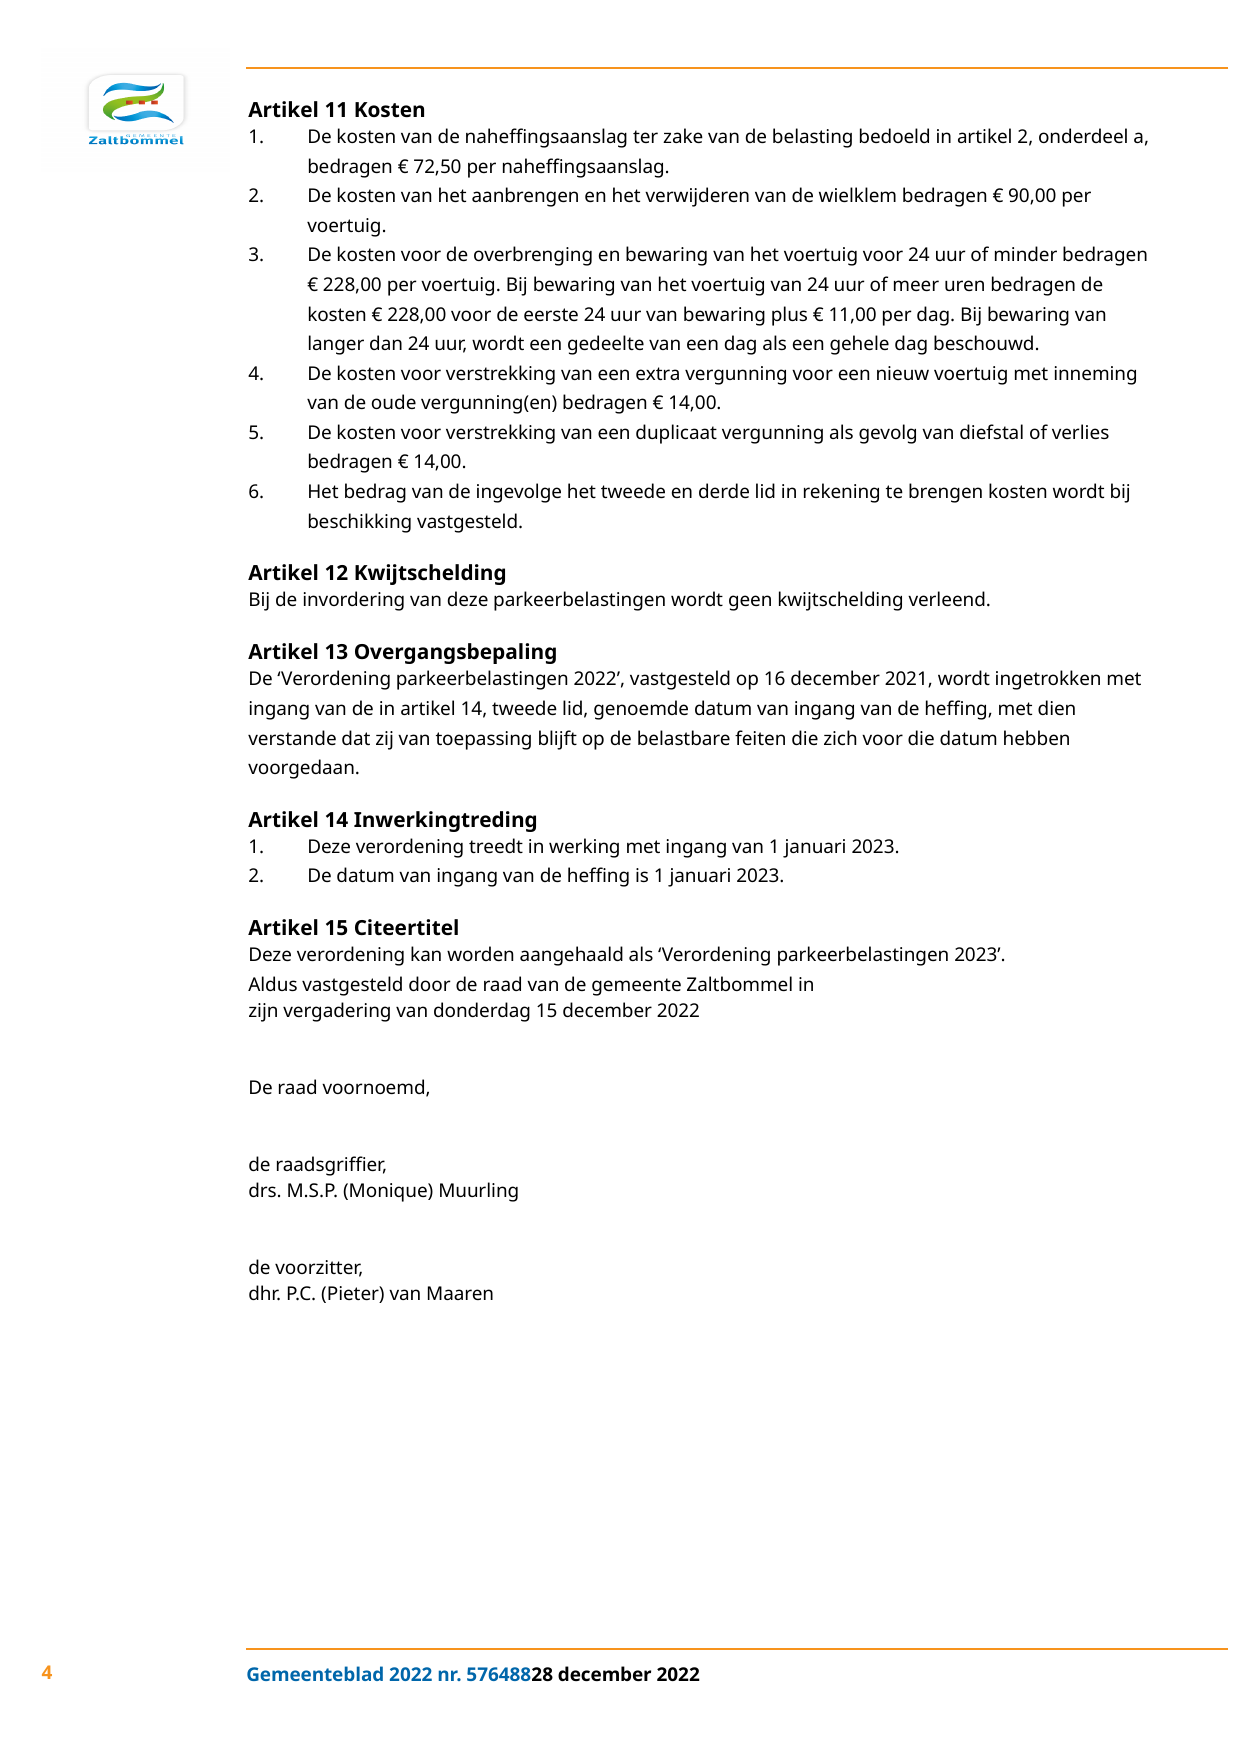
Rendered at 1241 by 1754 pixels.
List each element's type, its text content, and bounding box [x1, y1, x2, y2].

text De raad voornoemd, [248, 1074, 1152, 1100]
text drs. M.S.P. (Monique) Muurling [248, 1177, 1152, 1203]
text dhr. P.C. (Pieter) van Maaren [248, 1280, 1152, 1306]
text Artikel 14 Inwerkingtreding [248, 805, 1152, 833]
text Bij de invordering van deze parkeerbelastingen wordt geen kwijtschelding verleend. [248, 587, 1152, 612]
list Deze verordening treedt in werking met ingang van 1 januari 2023. [248, 833, 1152, 859]
text Aldus vastgesteld door de raad van de gemeente Zaltbommel in [248, 971, 1152, 997]
text Artikel 15 Citeertitel [248, 913, 1152, 942]
text Artikel 13 Overgangsbepaling [248, 637, 1152, 666]
list De kosten voor verstrekking van een duplicaat vergunning als gevolg van diefstal of verlies bedragen € 14,00. [248, 419, 1152, 474]
text Artikel 12 Kwijtschelding [248, 558, 1152, 587]
text de raadsgriffier, [248, 1151, 1152, 1177]
list De datum van ingang van de heffing is 1 januari 2023. [248, 863, 1152, 888]
text Artikel 11 Kosten [248, 95, 1152, 123]
list Het bedrag van de ingevolge het tweede en derde lid in rekening te brengen kosten wordt bij beschikking vastgesteld. [248, 478, 1152, 533]
text zijn vergadering van donderdag 15 december 2022 [248, 997, 1152, 1023]
text De ‘Verordening parkeerbelastingen 2022’, vastgesteld op 16 december 2021, wordt ingetrokken met ingang van de in artikel 14, tweede lid, genoemde datum van ingang van de heffing, met dien verstande dat zij van toepassing blijft op de belastbare feiten die zich voor die datum hebben voorgedaan. [248, 666, 1152, 780]
picture [41, 47, 231, 172]
list De kosten voor de overbrenging en bewaring van het voertuig voor 24 uur of minder bedragen € 228,00 per voertuig. Bij bewaring van het voertuig van 24 uur of meer uren bedragen de kosten € 228,00 voor de eerste 24 uur van bewaring plus € 11,00 per dag. Bij bewaring van langer dan 24 uur, wordt een gedeelte van een dag als een gehele dag beschouwd. [248, 242, 1152, 356]
text de voorzitter, [248, 1254, 1152, 1280]
list De kosten voor verstrekking van een extra vergunning voor een nieuw voertuig met inneming van de oude vergunning(en) bedragen € 14,00. [248, 360, 1152, 415]
list De kosten van de naheffingsaanslag ter zake van de belasting bedoeld in artikel 2, onderdeel a, bedragen € 72,50 per naheffingsaanslag. [248, 123, 1152, 178]
text Deze verordening kan worden aangehaald als ‘Verordening parkeerbelastingen 2023’. [248, 942, 1152, 967]
list De kosten van het aanbrengen en het verwijderen van de wielklem bedragen € 90,00 per voertuig. [248, 182, 1152, 238]
